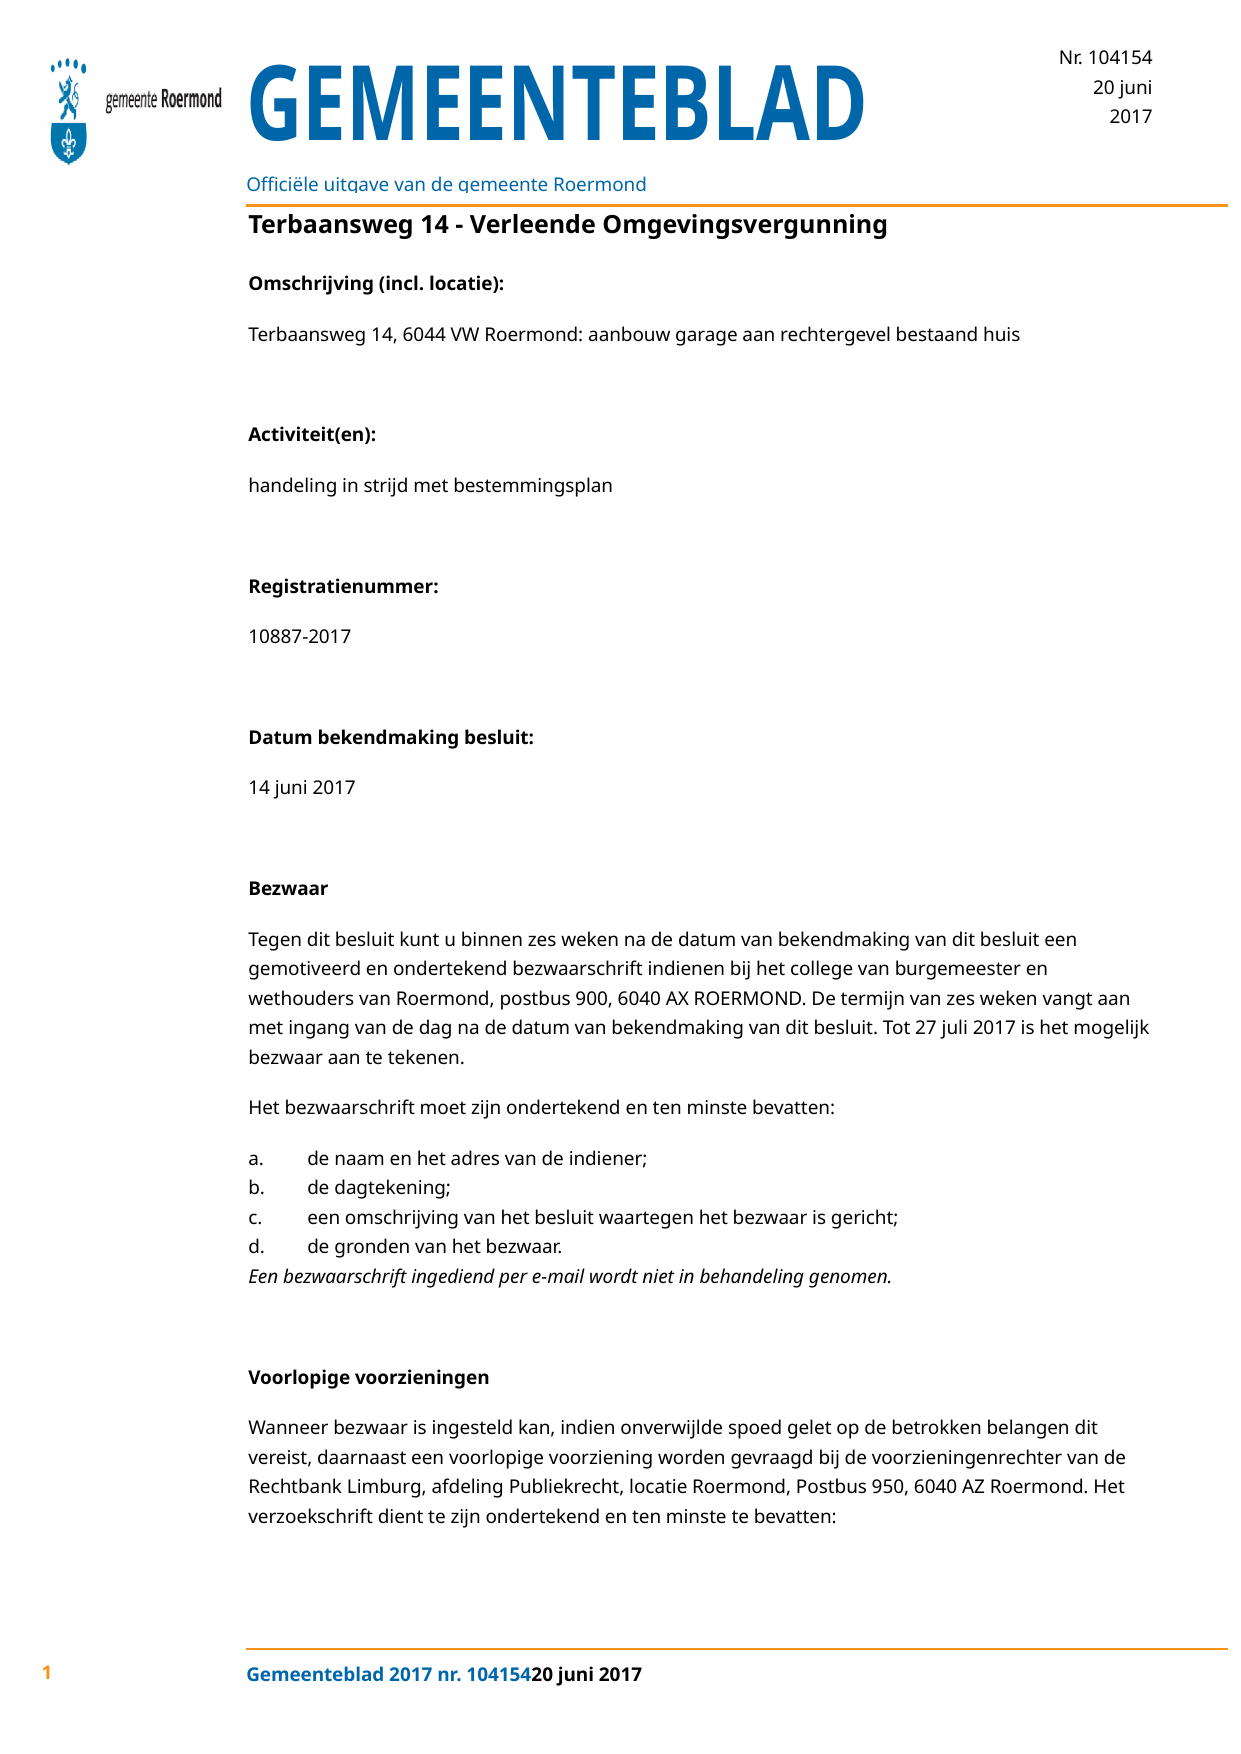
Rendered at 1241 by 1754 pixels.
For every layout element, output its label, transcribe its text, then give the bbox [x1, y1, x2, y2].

text Wanneer bezwaar is ingesteld kan, indien onverwijlde spoed gelet op de betrokken belangen dit vereist, daarnaast een voorlopige voorziening worden gevraagd bij de voorzieningenrechter van de Rechtbank Limburg, afdeling Publiekrecht, locatie Roermond, Postbus 950, 6040 AZ Roermond. Het verzoekschrift dient te zijn ondertekend en ten minste te bevatten: [248, 1414, 1152, 1529]
text Een bezwaarschrift ingediend per e-mail wordt niet in behandeling genomen. [248, 1263, 1152, 1289]
text Registratienummer: [248, 573, 1152, 598]
text handeling in strijd met bestemmingsplan [248, 472, 1152, 498]
list een omschrijving van het besluit waartegen het bezwaar is gericht; [248, 1204, 1152, 1230]
text Terbaansweg 14 - Verleende Omgevingsvergunning [248, 207, 1152, 241]
text 14 juni 2017 [248, 774, 1152, 800]
text Activiteit(en): [248, 422, 1152, 447]
text Voorlopige voorzieningen [248, 1364, 1152, 1390]
list de gronden van het bezwaar. [248, 1234, 1152, 1259]
text Het bezwaarschrift moet zijn ondertekend en ten minste bevatten: [248, 1094, 1152, 1120]
text Terbaansweg 14, 6044 VW Roermond: aanbouw garage aan rechtergevel bestaand huis [248, 321, 1152, 346]
text Datum bekendmaking besluit: [248, 724, 1152, 750]
text Tegen dit besluit kunt u binnen zes weken na de datum van bekendmaking van dit besluit een gemotiveerd en ondertekend bezwaarschrift indienen bij het college van burgemeester en wethouders van Roermond, postbus 900, 6040 AX ROERMOND. De termijn van zes weken vangt aan met ingang van de dag na de datum van bekendmaking van dit besluit. Tot 27 juli 2017 is het mogelijk bezwaar aan te tekenen. [248, 926, 1152, 1070]
text Omschrijving (incl. locatie): [248, 270, 1152, 296]
picture [41, 47, 231, 172]
text Bezwaar [248, 875, 1152, 901]
list de dagtekening; [248, 1174, 1152, 1200]
text 10887-2017 [248, 623, 1152, 649]
list de naam en het adres van de indiener; [248, 1145, 1152, 1171]
